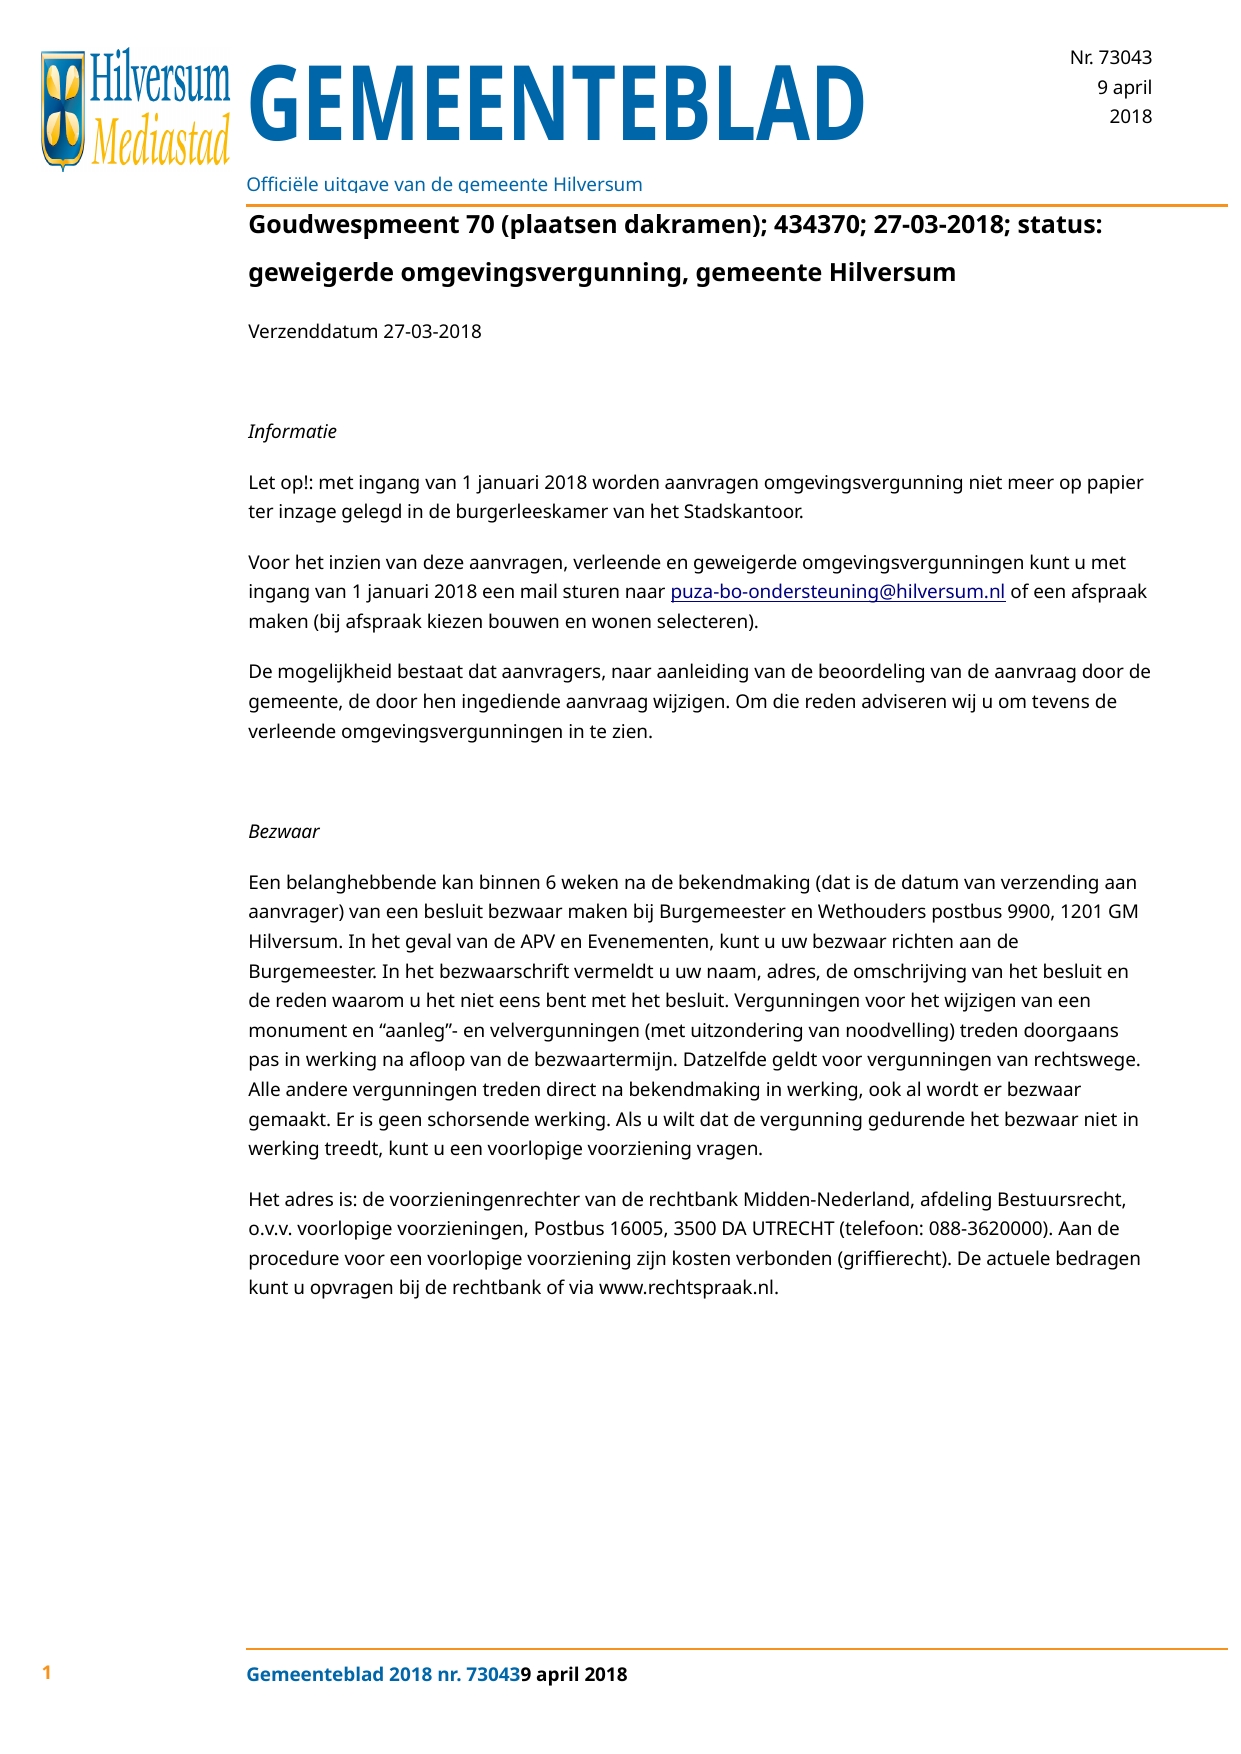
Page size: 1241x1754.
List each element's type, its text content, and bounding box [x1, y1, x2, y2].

picture [41, 47, 231, 172]
text Let op!: met ingang van 1 januari 2018 worden aanvragen omgevingsvergunning niet meer op papier ter inzage gelegd in de burgerleeskamer van het Stadskantoor. [248, 469, 1152, 524]
text Informatie [248, 419, 1152, 444]
text Een belanghebbende kan binnen 6 weken na de bekendmaking (dat is de datum van verzending aan aanvrager) van een besluit bezwaar maken bij Burgemeester en Wethouders postbus 9900, 1201 GM Hilversum. In het geval van de APV en Evenementen, kunt u uw bezwaar richten aan de Burgemeester. In het bezwaarschrift vermeldt u uw naam, adres, de omschrijving van het besluit en de reden waarom u het niet eens bent met het besluit. Vergunningen voor het wijzigen van een monument en “aanleg”- en velvergunningen (met uitzondering van noodvelling) treden doorgaans pas in werking na afloop van de bezwaartermijn. Datzelfde geldt voor vergunningen van rechtswege. Alle andere vergunningen treden direct na bekendmaking in werking, ook al wordt er bezwaar gemaakt. Er is geen schorsende werking. Als u wilt dat de vergunning gedurende het bezwaar niet in werking treedt, kunt u een voorlopige voorziening vragen. [248, 869, 1152, 1161]
text Bezwaar [248, 819, 1152, 844]
text Verzenddatum 27-03-2018 [248, 318, 1152, 344]
text De mogelijkheid bestaat dat aanvragers, naar aanleiding van de beoordeling van de aanvraag door de gemeente, de door hen ingediende aanvraag wijzigen. Om die reden adviseren wij u om tevens de verleende omgevingsvergunningen in te zien. [248, 659, 1152, 744]
text Het adres is: de voorzieningenrechter van de rechtbank Midden-Nederland, afdeling Bestuursrecht, o.v.v. voorlopige voorzieningen, Postbus 16005, 3500 DA UTRECHT (telefoon: 088-3620000). Aan de procedure voor een voorlopige voorziening zijn kosten verbonden (griffierecht). De actuele bedragen kunt u opvragen bij de rechtbank of via www.rechtspraak.nl. [248, 1186, 1152, 1300]
text Voor het inzien van deze aanvragen, verleende en geweigerde omgevingsvergunningen kunt u met ingang van 1 januari 2018 een mail sturen naar puza-bo-ondersteuning@hilversum.nl of een afspraak maken (bij afspraak kiezen bouwen en wonen selecteren). [248, 549, 1152, 634]
text Goudwespmeent 70 (plaatsen dakramen); 434370; 27-03-2018; status: geweigerde omgevingsvergunning, gemeente Hilversum [248, 207, 1152, 288]
